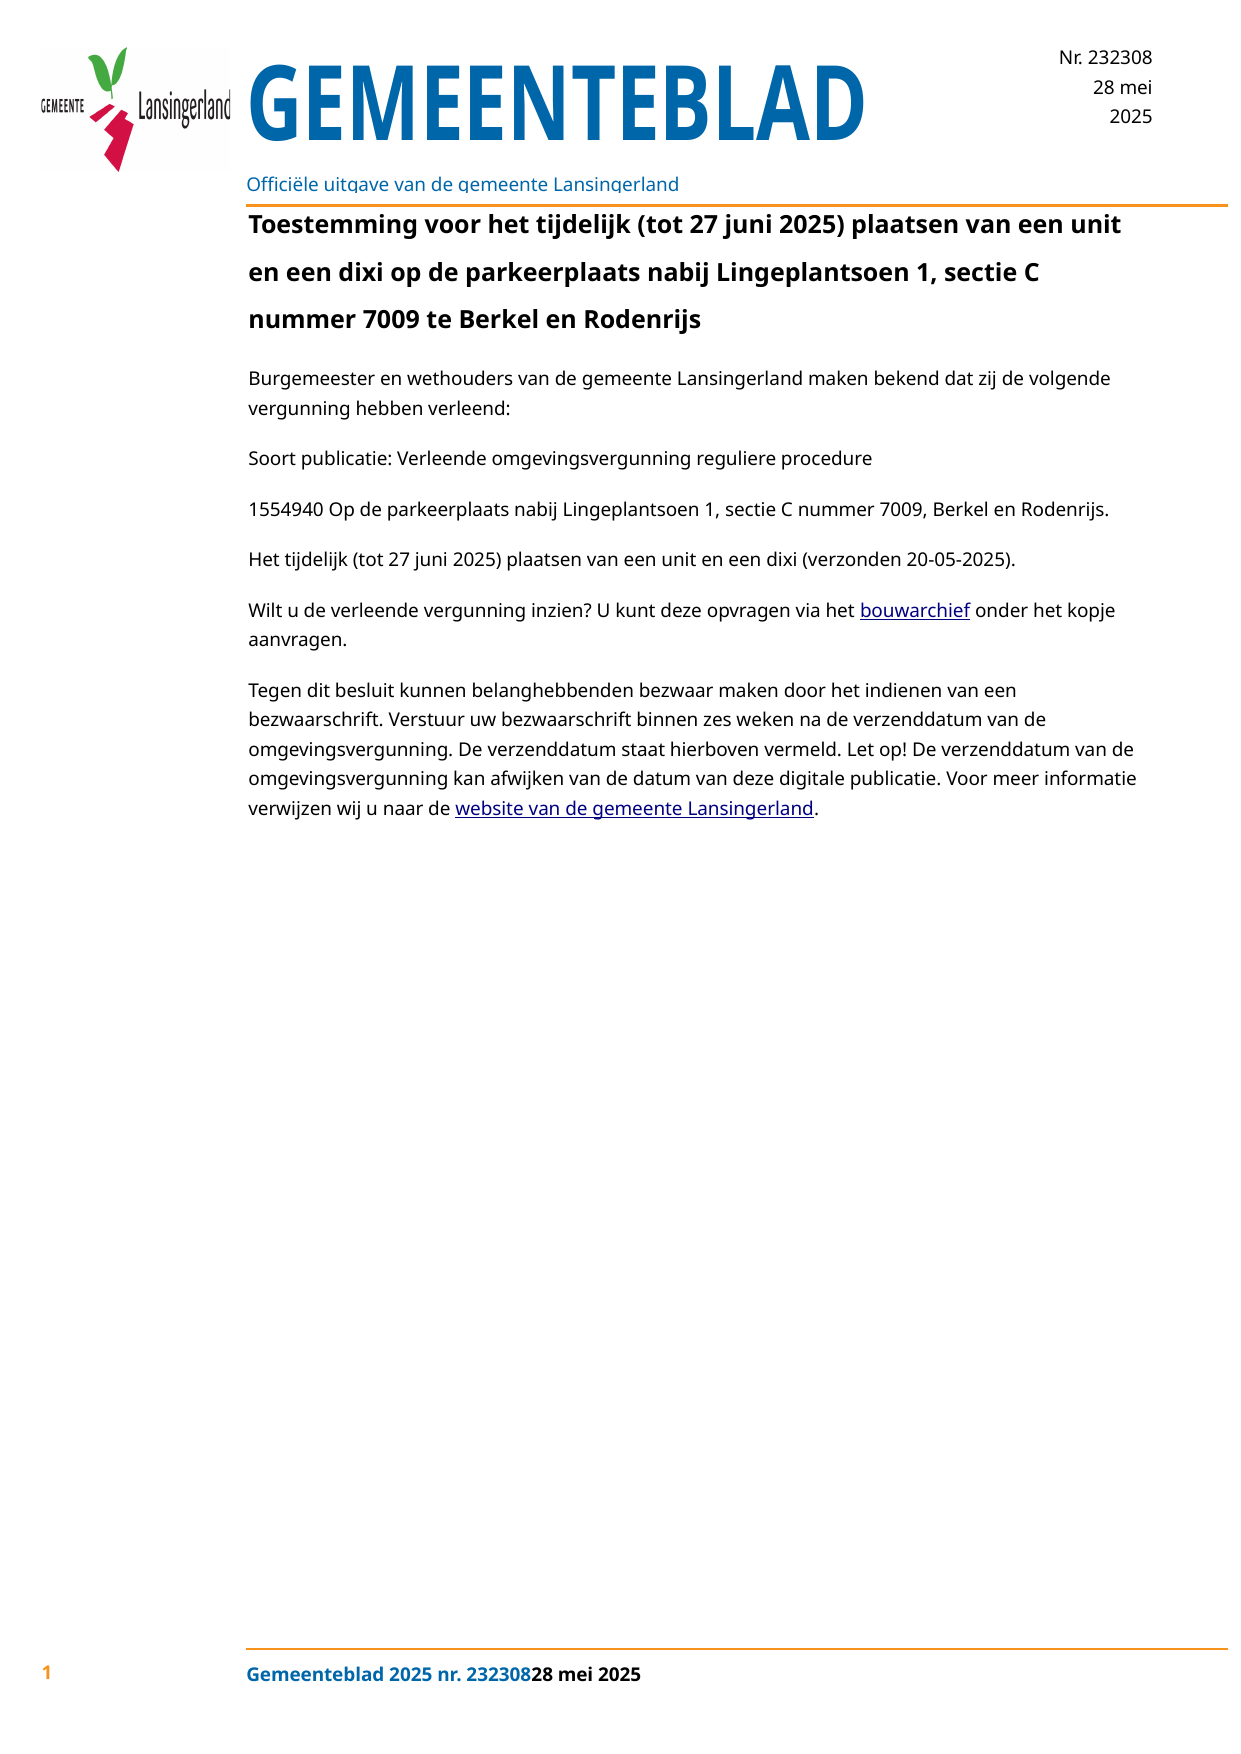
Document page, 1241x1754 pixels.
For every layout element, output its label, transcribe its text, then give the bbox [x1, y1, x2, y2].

text Wilt u de verleende vergunning inzien? U kunt deze opvragen via het bouwarchief onder het kopje aanvragen. [248, 597, 1152, 652]
text 1554940 Op de parkeerplaats nabij Lingeplantsoen 1, sectie C nummer 7009, Berkel en Rodenrijs. [248, 496, 1152, 522]
text Het tijdelijk (tot 27 juni 2025) plaatsen van een unit en een dixi (verzonden 20-05-2025). [248, 546, 1152, 572]
text Toestemming voor het tijdelijk (tot 27 juni 2025) plaatsen van een unit en een dixi op de parkeerplaats nabij Lingeplantsoen 1, sectie C nummer 7009 te Berkel en Rodenrijs [248, 207, 1152, 336]
text Soort publicatie: Verleende omgevingsvergunning reguliere procedure [248, 446, 1152, 471]
text Tegen dit besluit kunnen belanghebbenden bezwaar maken door het indienen van een bezwaarschrift. Verstuur uw bezwaarschrift binnen zes weken na de verzenddatum van de omgevingsvergunning. De verzenddatum staat hierboven vermeld. Let op! De verzenddatum van de omgevingsvergunning kan afwijken van de datum van deze digitale publicatie. Voor meer informatie verwijzen wij u naar de website van de gemeente Lansingerland. [248, 677, 1152, 821]
text Burgemeester en wethouders van de gemeente Lansingerland maken bekend dat zij de volgende vergunning hebben verleend: [248, 366, 1152, 421]
picture [41, 47, 231, 172]
